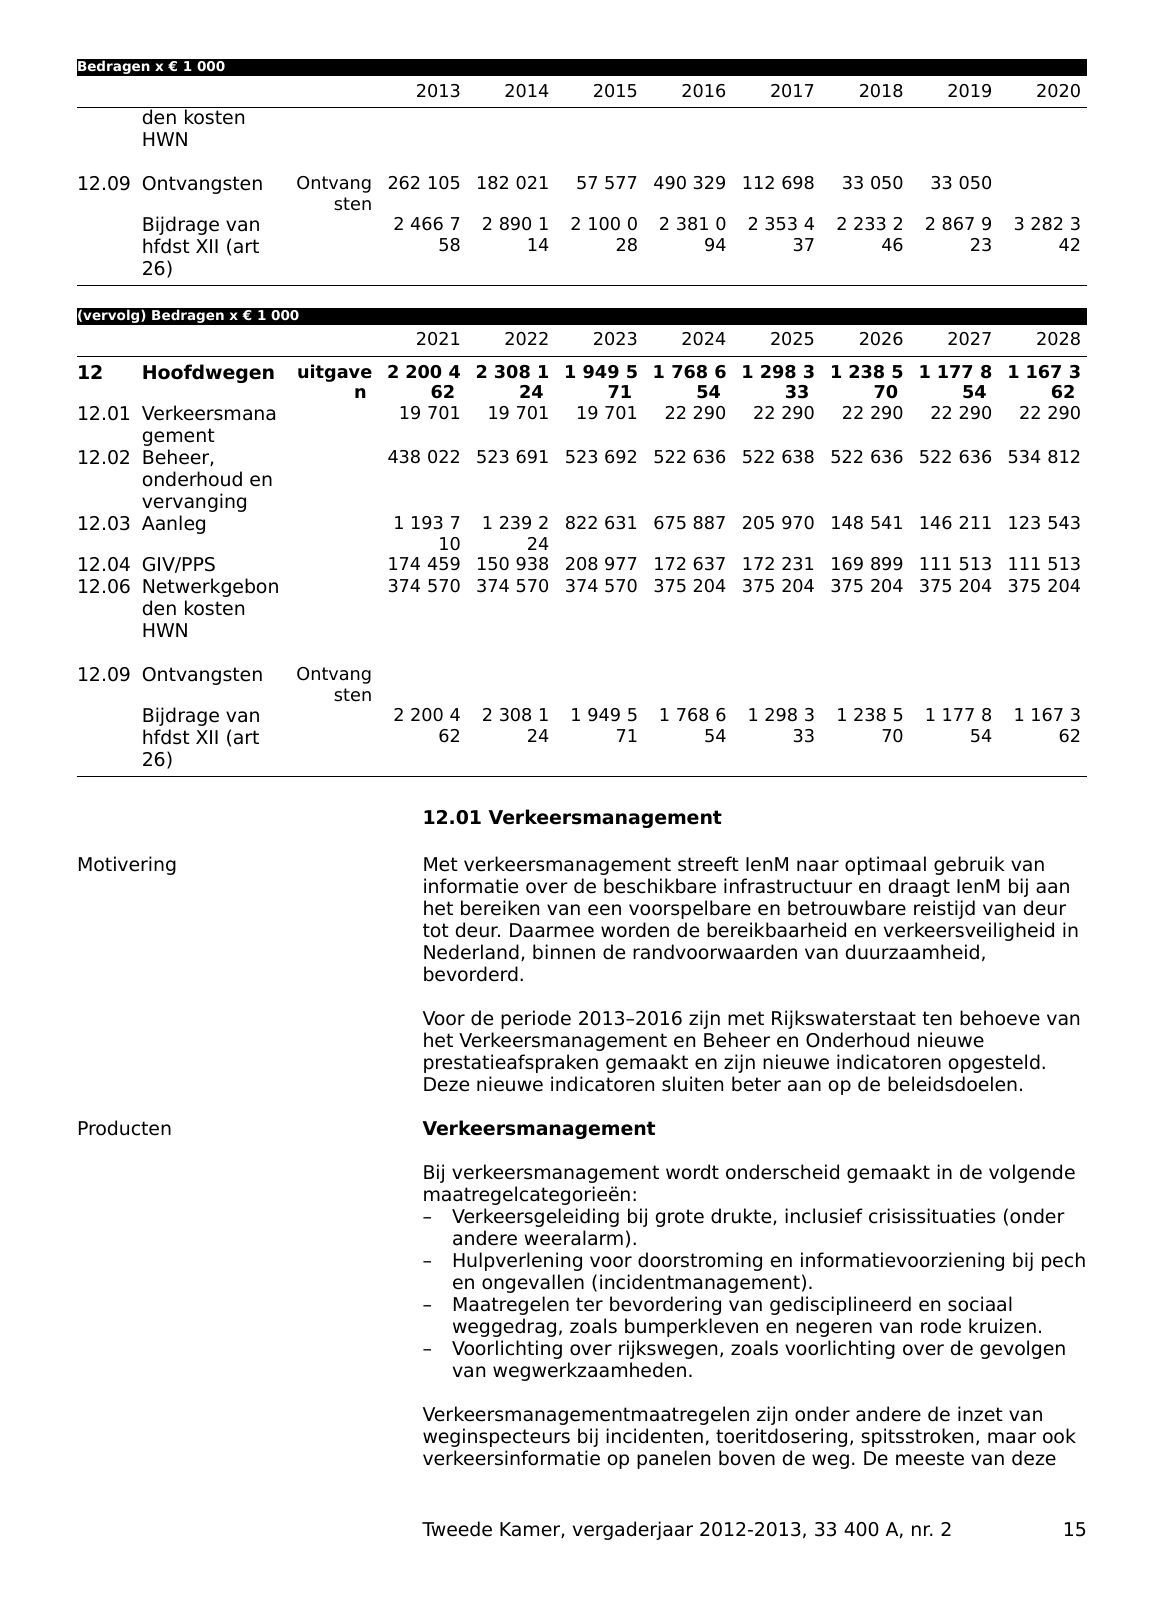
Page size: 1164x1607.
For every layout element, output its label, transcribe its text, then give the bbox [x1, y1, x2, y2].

table_cell 182 021 [466, 173, 555, 214]
table_cell 2 100 028 [555, 214, 644, 285]
table_cell 2020 [998, 76, 1087, 107]
text – Verkeersgeleiding bij grote drukte, inclusief crisissituaties (onder andere weeralarm). [422, 1206, 1087, 1250]
table_cell 1 167 362 [998, 357, 1087, 403]
table_cell [378, 151, 466, 173]
table_cell uitgaven [289, 357, 378, 403]
table_cell 1 949 571 [555, 357, 644, 403]
table_cell 2014 [466, 76, 555, 107]
table_cell 3 282 342 [998, 214, 1087, 285]
table_cell [998, 151, 1087, 173]
table_cell Ontvangsten [136, 173, 289, 214]
table_header Bedragen x € 1 000 [77, 59, 1087, 75]
table_cell [555, 642, 644, 664]
table_cell 523 692 [555, 447, 644, 513]
table_cell [732, 642, 821, 664]
table_cell 522 636 [909, 447, 998, 513]
table_cell 2021 [378, 325, 466, 356]
table_cell 2019 [909, 76, 998, 107]
table_cell 2017 [732, 76, 821, 107]
table_cell 12.02 [77, 447, 136, 513]
table_cell [821, 642, 909, 664]
table_cell 2 200 462 [378, 705, 466, 776]
table_cell 2023 [555, 325, 644, 356]
table_cell 1 193 710 [378, 513, 466, 554]
table_cell [466, 664, 555, 705]
table_cell 1 298 333 [732, 357, 821, 403]
table_cell Bijdrage van hfdst XII (art 26) [136, 705, 289, 776]
table_cell 2 466 758 [378, 214, 466, 285]
text Bij verkeersmanagement wordt onderscheid gemaakt in de volgende maatregelcategorieën: [422, 1162, 1087, 1206]
table_cell 22 290 [909, 403, 998, 447]
table_cell 2 200 462 [378, 357, 466, 403]
text – Hulpverlening voor doorstroming en informatievoorziening bij pech en ongevallen (incidentmanagement). [422, 1250, 1087, 1294]
table_cell [821, 151, 909, 173]
table_cell 522 636 [821, 447, 909, 513]
table_cell 374 570 [378, 576, 466, 642]
table_cell [289, 554, 378, 576]
table_cell 438 022 [378, 447, 466, 513]
table_cell 111 513 [998, 554, 1087, 576]
table_cell [466, 151, 555, 173]
table_cell [289, 705, 378, 776]
table_cell 2 308 124 [466, 357, 555, 403]
text Motivering [77, 854, 399, 876]
table_cell 19 701 [555, 403, 644, 447]
table_cell [378, 108, 466, 151]
table_cell Ontvangsten [136, 664, 289, 705]
table_cell 2 890 114 [466, 214, 555, 285]
table_cell Bijdrage van hfdst XII (art 26) [136, 214, 289, 285]
table_cell [77, 325, 289, 356]
table_cell 172 637 [644, 554, 732, 576]
table_cell 123 543 [998, 513, 1087, 554]
text Verkeersmanagementmaatregelen zijn onder andere de inzet van weginspecteurs bij incidenten, toeritdosering, spitsstroken, maar ook verkeersinformatie op panelen boven de weg. De meeste van deze [422, 1404, 1087, 1470]
table_cell [136, 642, 289, 664]
table_cell 262 105 [378, 173, 466, 214]
table_cell [289, 447, 378, 513]
table_cell 822 631 [555, 513, 644, 554]
table_cell 534 812 [998, 447, 1087, 513]
table_cell 1 768 654 [644, 705, 732, 776]
table_cell 174 459 [378, 554, 466, 576]
table_cell 1 177 854 [909, 357, 998, 403]
table_cell 1 238 570 [821, 357, 909, 403]
table_cell [644, 642, 732, 664]
table_cell [289, 642, 378, 664]
table_cell 375 204 [821, 576, 909, 642]
table_cell [909, 664, 998, 705]
table_cell 1 298 333 [732, 705, 821, 776]
table_cell Aanleg [136, 513, 289, 554]
table_cell [909, 108, 998, 151]
table_cell 1 177 854 [909, 705, 998, 776]
table_cell [466, 108, 555, 151]
table_cell 12 [77, 357, 136, 403]
table_cell 22 290 [732, 403, 821, 447]
table_cell [136, 151, 289, 173]
table_cell 150 938 [466, 554, 555, 576]
table_cell 12.09 [77, 664, 136, 705]
table_cell [555, 664, 644, 705]
table_cell 172 231 [732, 554, 821, 576]
table_cell 2027 [909, 325, 998, 356]
table_header (vervolg) Bedragen x € 1 000 [77, 308, 1087, 324]
table_cell 2018 [821, 76, 909, 107]
table_cell 2 353 437 [732, 214, 821, 285]
table_cell [77, 642, 136, 664]
table_cell 57 577 [555, 173, 644, 214]
table_cell [998, 642, 1087, 664]
table_cell 2 233 246 [821, 214, 909, 285]
table_cell [77, 76, 289, 107]
table_cell 375 204 [732, 576, 821, 642]
table_cell [77, 151, 136, 173]
table_cell [289, 403, 378, 447]
table_cell [555, 151, 644, 173]
table_cell [289, 513, 378, 554]
table_cell Ontvangsten [289, 173, 378, 214]
table_cell 12.03 [77, 513, 136, 554]
table_cell [289, 325, 378, 356]
table_cell 19 701 [378, 403, 466, 447]
table_cell 2024 [644, 325, 732, 356]
table_cell [77, 108, 136, 151]
table_cell [466, 642, 555, 664]
table_cell [77, 705, 136, 776]
text – Voorlichting over rijkswegen, zoals voorlichting over de gevolgen van wegwerkzaamheden. [422, 1338, 1087, 1382]
table_cell 374 570 [555, 576, 644, 642]
table_cell 112 698 [732, 173, 821, 214]
table_cell [289, 151, 378, 173]
table_cell [998, 173, 1087, 214]
table_cell 2016 [644, 76, 732, 107]
table_cell 33 050 [909, 173, 998, 214]
table_cell 375 204 [644, 576, 732, 642]
table_cell 523 691 [466, 447, 555, 513]
table_cell Verkeersmanagement [136, 403, 289, 447]
table_cell 1 238 570 [821, 705, 909, 776]
table_cell [289, 108, 378, 151]
table_cell [644, 664, 732, 705]
table_cell 375 204 [909, 576, 998, 642]
table_cell 2015 [555, 76, 644, 107]
table_cell 2 867 923 [909, 214, 998, 285]
table_cell 2 308 124 [466, 705, 555, 776]
table_cell [998, 108, 1087, 151]
table_cell 12.01 [77, 403, 136, 447]
table_cell [821, 664, 909, 705]
table_cell [732, 664, 821, 705]
table_cell Beheer, onderhoud en vervanging [136, 447, 289, 513]
table_cell 208 977 [555, 554, 644, 576]
table_cell 2013 [378, 76, 466, 107]
text – Maatregelen ter bevordering van gedisciplineerd en sociaal weggedrag, zoals bumperkleven en negeren van rode kruizen. [422, 1294, 1087, 1338]
table_cell 22 290 [821, 403, 909, 447]
table_cell 522 636 [644, 447, 732, 513]
table_cell Netwerkgebonden kosten HWN [136, 576, 289, 642]
table_cell [909, 642, 998, 664]
table_cell Hoofdwegen [136, 357, 289, 403]
table_cell 2 381 094 [644, 214, 732, 285]
table_cell 2022 [466, 325, 555, 356]
table_cell 12.06 [77, 576, 136, 642]
table_cell 33 050 [821, 173, 909, 214]
table_cell 1 949 571 [555, 705, 644, 776]
table_cell [555, 108, 644, 151]
text Producten [77, 1118, 399, 1140]
table_cell Ontvangsten [289, 664, 378, 705]
table_cell [821, 108, 909, 151]
table_cell [998, 664, 1087, 705]
table_cell 22 290 [644, 403, 732, 447]
subtitle Verkeersmanagement [422, 1118, 1087, 1140]
table_cell [77, 214, 136, 285]
table_cell den kosten HWN [136, 108, 289, 151]
table_cell [644, 151, 732, 173]
table_cell 1 167 362 [998, 705, 1087, 776]
table_cell 2026 [821, 325, 909, 356]
table_cell [289, 214, 378, 285]
table_cell 12.04 [77, 554, 136, 576]
table_cell 2025 [732, 325, 821, 356]
table_cell 1 768 654 [644, 357, 732, 403]
table_cell 111 513 [909, 554, 998, 576]
table_cell 675 887 [644, 513, 732, 554]
table_cell 205 970 [732, 513, 821, 554]
text Voor de periode 2013–2016 zijn met Rijkswaterstaat ten behoeve van het Verkeersmanagement en Beheer en Onderhoud nieuwe prestatieafspraken gemaakt en zijn nieuwe indicatoren opgesteld. Deze nieuwe indicatoren sluiten beter aan op de beleidsdoelen. [422, 1008, 1087, 1096]
table_cell 148 541 [821, 513, 909, 554]
table_cell 12.09 [77, 173, 136, 214]
table_cell [644, 108, 732, 151]
table_cell 19 701 [466, 403, 555, 447]
table_cell [378, 664, 466, 705]
subtitle 12.01 Verkeersmanagement [422, 807, 1087, 829]
text Met verkeersmanagement streeft IenM naar optimaal gebruik van informatie over de beschikbare infrastructuur en draagt IenM bij aan het bereiken van een voorspelbare en betrouwbare reistijd van deur tot deur. Daarmee worden de bereikbaarheid en verkeersveiligheid in Nederland, binnen de randvoorwaarden van duurzaamheid, bevorderd. [422, 854, 1087, 986]
table_cell [289, 76, 378, 107]
table_cell 522 638 [732, 447, 821, 513]
table_cell 1 239 224 [466, 513, 555, 554]
table_cell [732, 108, 821, 151]
table_cell 22 290 [998, 403, 1087, 447]
table_cell 375 204 [998, 576, 1087, 642]
table_cell 169 899 [821, 554, 909, 576]
table_cell GIV/PPS [136, 554, 289, 576]
table_cell 490 329 [644, 173, 732, 214]
table_cell 374 570 [466, 576, 555, 642]
table_cell 146 211 [909, 513, 998, 554]
table_cell [289, 576, 378, 642]
table_cell [732, 151, 821, 173]
table_cell [909, 151, 998, 173]
subtitle [77, 1140, 399, 1148]
table_cell 2028 [998, 325, 1087, 356]
table_cell [378, 642, 466, 664]
